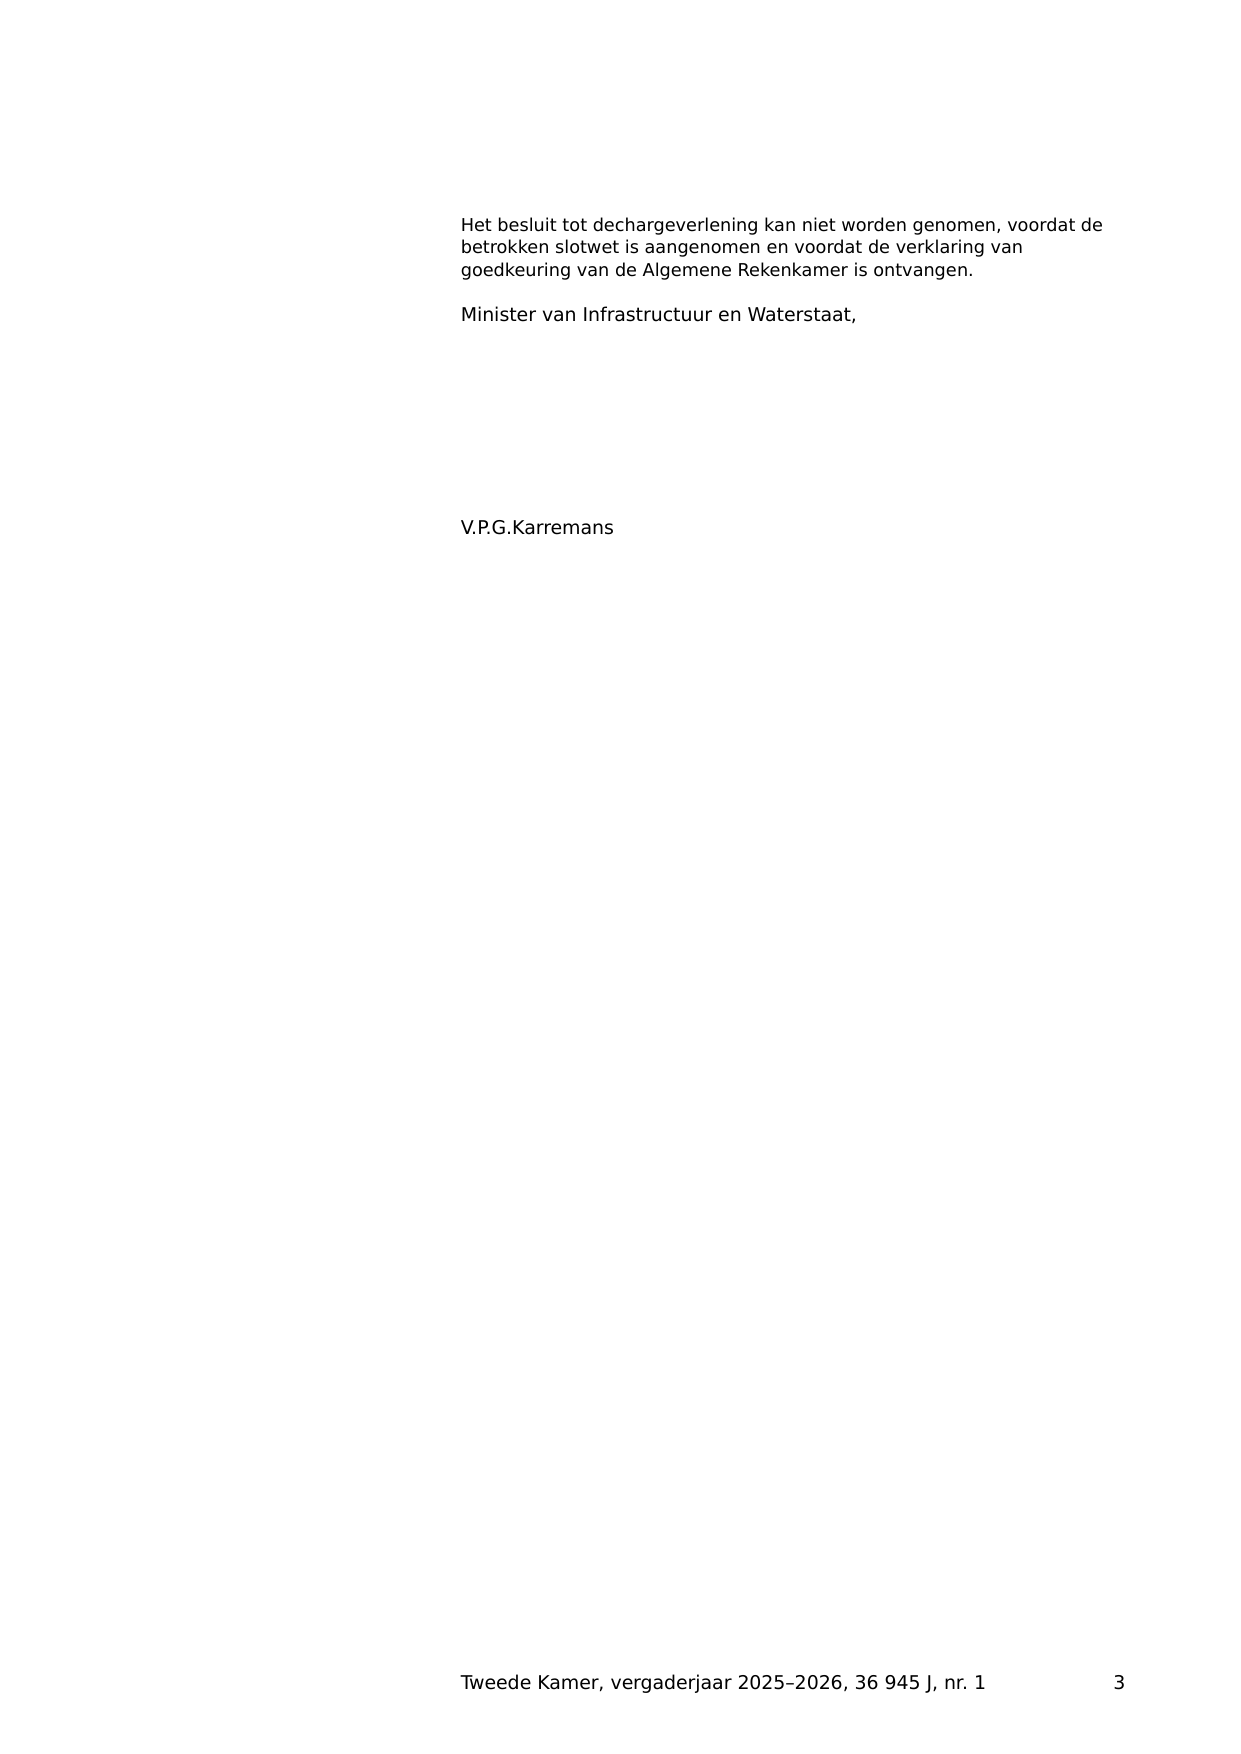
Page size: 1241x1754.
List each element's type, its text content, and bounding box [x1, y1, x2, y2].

text Het besluit tot dechargeverlening kan niet worden genomen, voordat de betrokken slotwet is aangenomen en voordat de verklaring van goedkeuring van de Algemene Rekenkamer is ontvangen. [461, 213, 1125, 281]
text V.P.G.Karremans [461, 517, 1125, 539]
text Minister van Infrastructuur en Waterstaat, [461, 304, 1125, 326]
